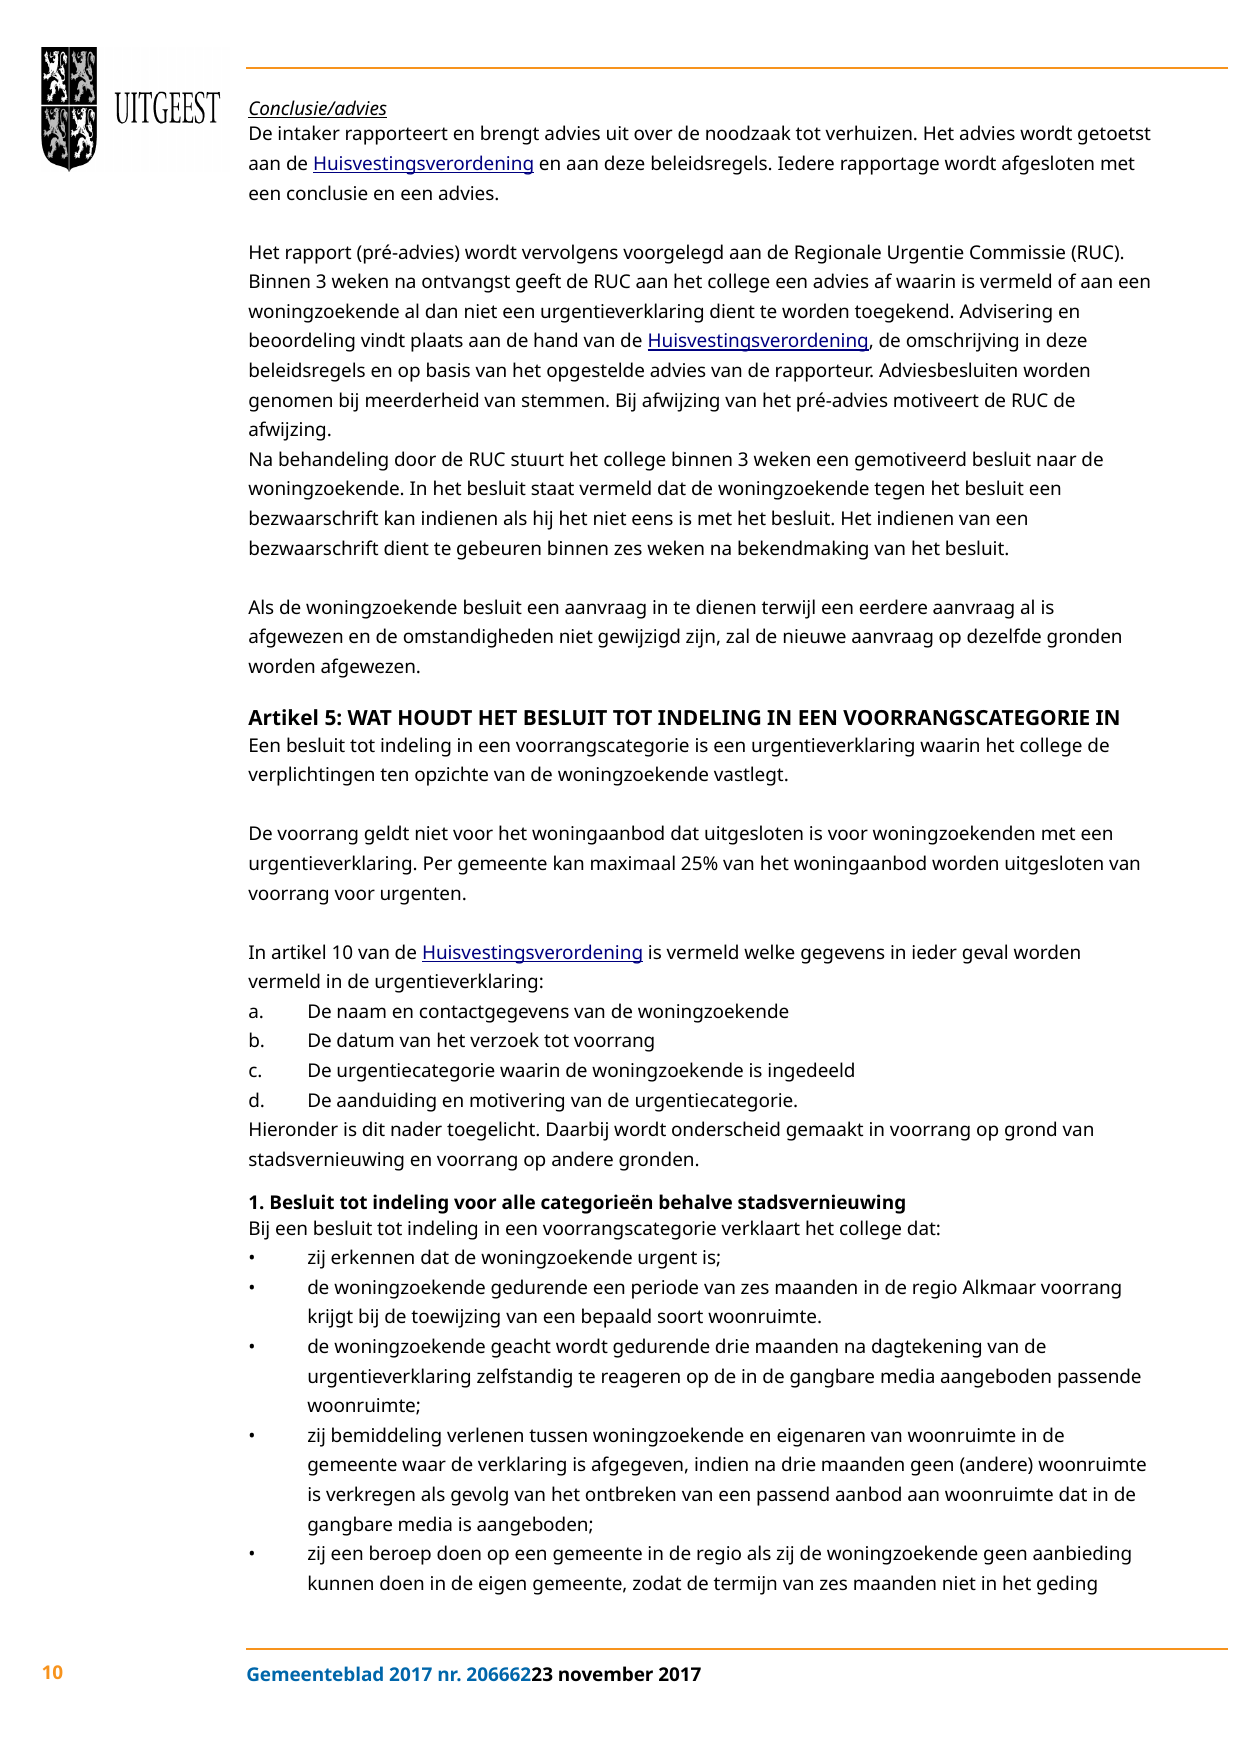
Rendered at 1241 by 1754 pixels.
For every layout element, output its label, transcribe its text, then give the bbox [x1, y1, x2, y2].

list De datum van het verzoek tot voorrang [248, 1028, 1152, 1053]
list zij een beroep doen op een gemeente in de regio als zij de woningzoekende geen aanbieding kunnen doen in de eigen gemeente, zodat de termijn van zes maanden niet in het geding [248, 1540, 1152, 1596]
text De voorrang geldt niet voor het woningaanbod dat uitgesloten is voor woningzoekenden met een urgentieverklaring. Per gemeente kan maximaal 25% van het woningaanbod worden uitgesloten van voorrang voor urgenten. [248, 821, 1152, 906]
list De aanduiding en motivering van de urgentiecategorie. [248, 1087, 1152, 1113]
list de woningzoekende gedurende een periode van zes maanden in de regio Alkmaar voorrang krijgt bij de toewijzing van een bepaald soort woonruimte. [248, 1274, 1152, 1329]
text Bij een besluit tot indeling in een voorrangscategorie verklaart het college dat: [248, 1215, 1152, 1241]
text Hieronder is dit nader toegelicht. Daarbij wordt onderscheid gemaakt in voorrang op grond van stadsvernieuwing en voorrang op andere gronden. [248, 1116, 1152, 1172]
text De intaker rapporteert en brengt advies uit over de noodzaak tot verhuizen. Het advies wordt getoetst aan de Huisvestingsverordening en aan deze beleidsregels. Iedere rapportage wordt afgesloten met een conclusie en een advies. [248, 121, 1152, 205]
list De naam en contactgegevens van de woningzoekende [248, 998, 1152, 1024]
list de woningzoekende geacht wordt gedurende drie maanden na dagtekening van de urgentieverklaring zelfstandig te reageren op de in de gangbare media aangeboden passende woonruimte; [248, 1333, 1152, 1418]
text Conclusie/advies [248, 95, 1152, 121]
list De urgentiecategorie waarin de woningzoekende is ingedeeld [248, 1057, 1152, 1083]
text Een besluit tot indeling in een voorrangscategorie is een urgentieverklaring waarin het college de verplichtingen ten opzichte van de woningzoekende vastlegt. [248, 732, 1152, 787]
list zij bemiddeling verlenen tussen woningzoekende en eigenaren van woonruimte in de gemeente waar de verklaring is afgegeven, indien na drie maanden geen (andere) woonruimte is verkregen als gevolg van het ontbreken van een passend aanbod aan woonruimte dat in de gangbare media is aangeboden; [248, 1422, 1152, 1536]
text Artikel 5: WAT HOUDT HET BESLUIT TOT INDELING IN EEN VOORRANGSCATEGORIE IN [248, 703, 1152, 732]
text Na behandeling door de RUC stuurt het college binnen 3 weken een gemotiveerd besluit naar de woningzoekende. In het besluit staat vermeld dat de woningzoekende tegen het besluit een bezwaarschrift kan indienen als hij het niet eens is met het besluit. Het indienen van een bezwaarschrift dient te gebeuren binnen zes weken na bekendmaking van het besluit. [248, 446, 1152, 560]
text In artikel 10 van de Huisvestingsverordening is vermeld welke gegevens in ieder geval worden vermeld in de urgentieverklaring: [248, 939, 1152, 994]
text Het rapport (pré-advies) wordt vervolgens voorgelegd aan de Regionale Urgentie Commissie (RUC). Binnen 3 weken na ontvangst geeft de RUC aan het college een advies af waarin is vermeld of aan een woningzoekende al dan niet een urgentieverklaring dient te worden toegekend. Advisering en beoordeling vindt plaats aan de hand van de Huisvestingsverordening, de omschrijving in deze beleidsregels en op basis van het opgestelde advies van de rapporteur. Adviesbesluiten worden genomen bij meerderheid van stemmen. Bij afwijzing van het pré-advies motiveert de RUC de afwijzing. [248, 239, 1152, 442]
list zij erkennen dat de woningzoekende urgent is; [248, 1244, 1152, 1270]
text 1. Besluit tot indeling voor alle categorieën behalve stadsvernieuwing [248, 1189, 1152, 1215]
picture [41, 47, 231, 172]
text Als de woningzoekende besluit een aanvraag in te dienen terwijl een eerdere aanvraag al is afgewezen en de omstandigheden niet gewijzigd zijn, zal de nieuwe aanvraag op dezelfde gronden worden afgewezen. [248, 594, 1152, 679]
